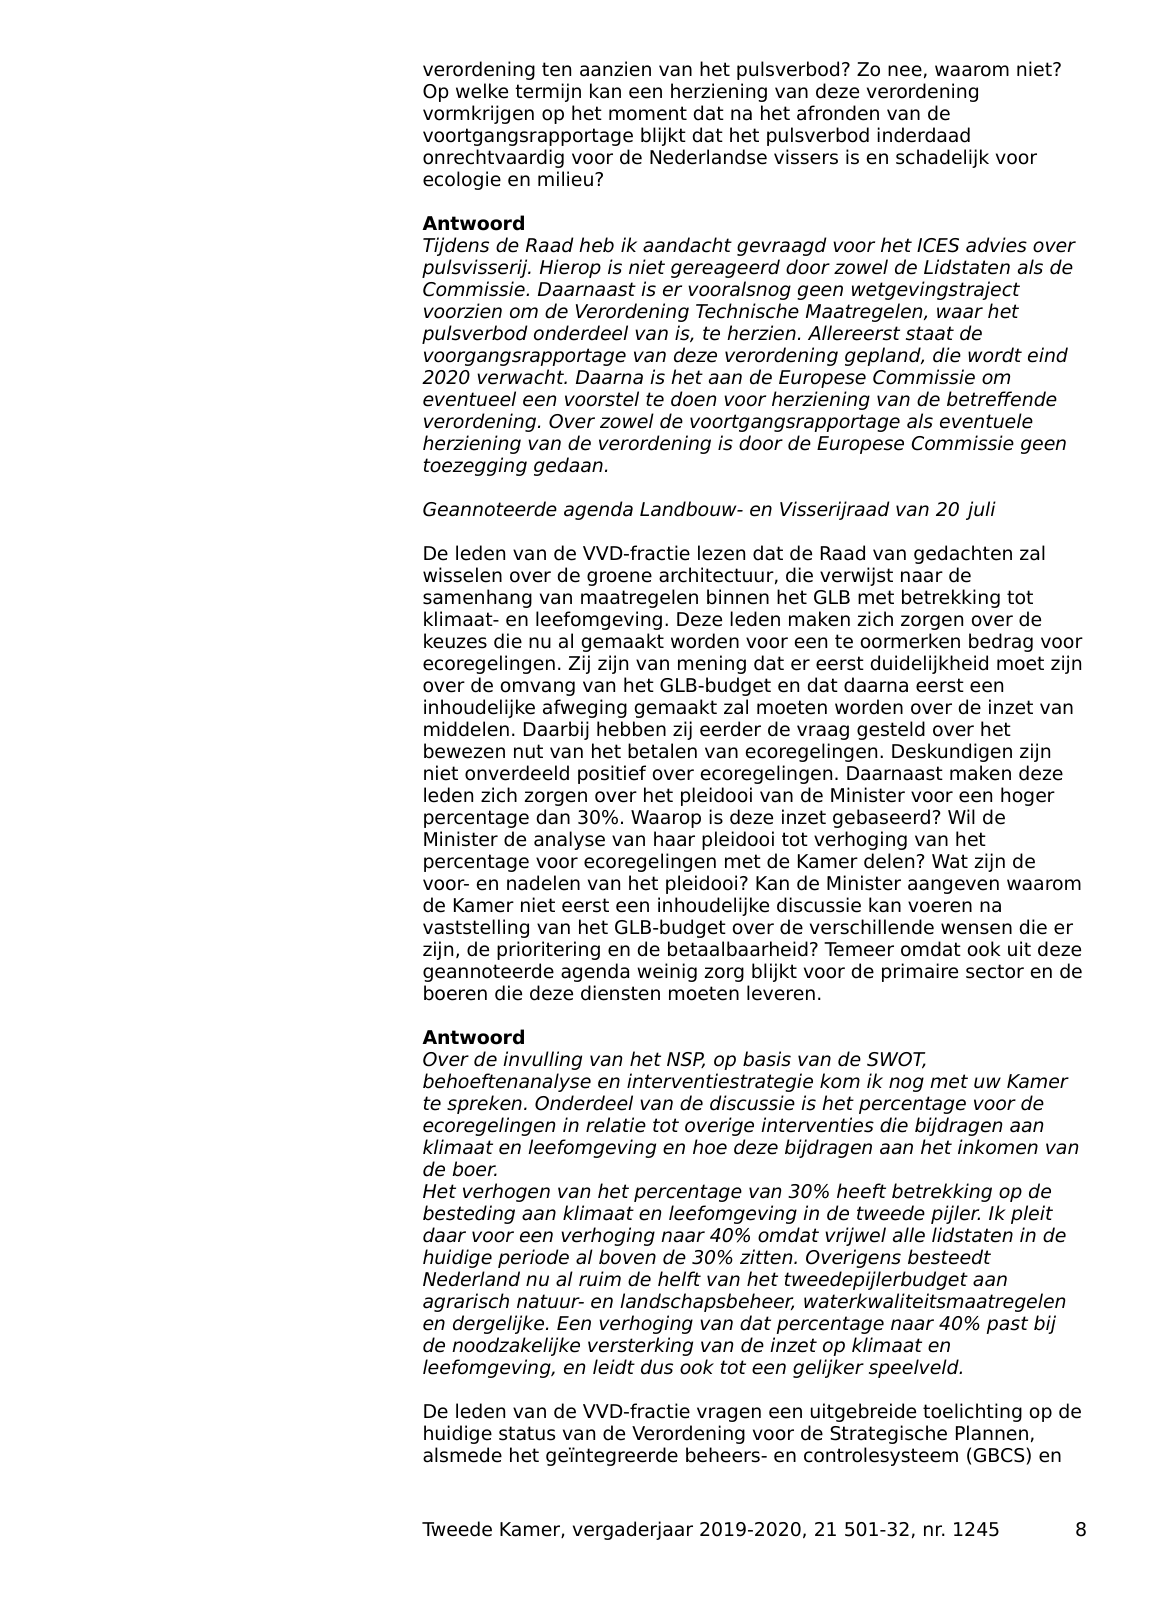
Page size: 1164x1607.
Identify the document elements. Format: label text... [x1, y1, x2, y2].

text De leden van de VVD-fractie vragen een uitgebreide toelichting op de huidige status van de Verordening voor de Strategische Plannen, alsmede het geïntegreerde beheers- en controlesysteem (GBCS) en [422, 1401, 1087, 1467]
subtitle Geannoteerde agenda Landbouw- en Visserijraad van 20 juli [422, 499, 1087, 521]
text Het verhogen van het percentage van 30% heeft betrekking op de besteding aan klimaat en leefomgeving in de tweede pijler. Ik pleit daar voor een verhoging naar 40% omdat vrijwel alle lidstaten in de huidige periode al boven de 30% zitten. Overigens besteedt Nederland nu al ruim de helft van het tweedepijlerbudget aan agrarisch natuur- en landschapsbeheer, waterkwaliteitsmaatregelen en dergelijke. Een verhoging van dat percentage naar 40% past bij de noodzakelijke versterking van de inzet op klimaat en leefomgeving, en leidt dus ook tot een gelijker speelveld. [422, 1181, 1087, 1379]
text Antwoord [422, 1027, 1087, 1049]
text Over de invulling van het NSP, op basis van de SWOT, behoeftenanalyse en interventiestrategie kom ik nog met uw Kamer te spreken. Onderdeel van de discussie is het percentage voor de ecoregelingen in relatie tot overige interventies die bijdragen aan klimaat en leefomgeving en hoe deze bijdragen aan het inkomen van de boer. [422, 1049, 1087, 1181]
text verordening ten aanzien van het pulsverbod? Zo nee, waarom niet? Op welke termijn kan een herziening van deze verordening vormkrijgen op het moment dat na het afronden van de voortgangsrapportage blijkt dat het pulsverbod inderdaad onrechtvaardig voor de Nederlandse vissers is en schadelijk voor ecologie en milieu? [422, 59, 1087, 191]
text De leden van de VVD-fractie lezen dat de Raad van gedachten zal wisselen over de groene architectuur, die verwijst naar de samenhang van maatregelen binnen het GLB met betrekking tot klimaat- en leefomgeving. Deze leden maken zich zorgen over de keuzes die nu al gemaakt worden voor een te oormerken bedrag voor ecoregelingen. Zij zijn van mening dat er eerst duidelijkheid moet zijn over de omvang van het GLB-budget en dat daarna eerst een inhoudelijke afweging gemaakt zal moeten worden over de inzet van middelen. Daarbij hebben zij eerder de vraag gesteld over het bewezen nut van het betalen van ecoregelingen. Deskundigen zijn niet onverdeeld positief over ecoregelingen. Daarnaast maken deze leden zich zorgen over het pleidooi van de Minister voor een hoger percentage dan 30%. Waarop is deze inzet gebaseerd? Wil de Minister de analyse van haar pleidooi tot verhoging van het percentage voor ecoregelingen met de Kamer delen? Wat zijn de voor- en nadelen van het pleidooi? Kan de Minister aangeven waarom de Kamer niet eerst een inhoudelijke discussie kan voeren na vaststelling van het GLB-budget over de verschillende wensen die er zijn, de prioritering en de betaalbaarheid? Temeer omdat ook uit deze geannoteerde agenda weinig zorg blijkt voor de primaire sector en de boeren die deze diensten moeten leveren. [422, 543, 1087, 1005]
text Antwoord [422, 213, 1087, 235]
text Tijdens de Raad heb ik aandacht gevraagd voor het ICES advies over pulsvisserij. Hierop is niet gereageerd door zowel de Lidstaten als de Commissie. Daarnaast is er vooralsnog geen wetgevingstraject voorzien om de Verordening Technische Maatregelen, waar het pulsverbod onderdeel van is, te herzien. Allereerst staat de voorgangsrapportage van deze verordening gepland, die wordt eind 2020 verwacht. Daarna is het aan de Europese Commissie om eventueel een voorstel te doen voor herziening van de betreffende verordening. Over zowel de voortgangsrapportage als eventuele herziening van de verordening is door de Europese Commissie geen toezegging gedaan. [422, 235, 1087, 477]
